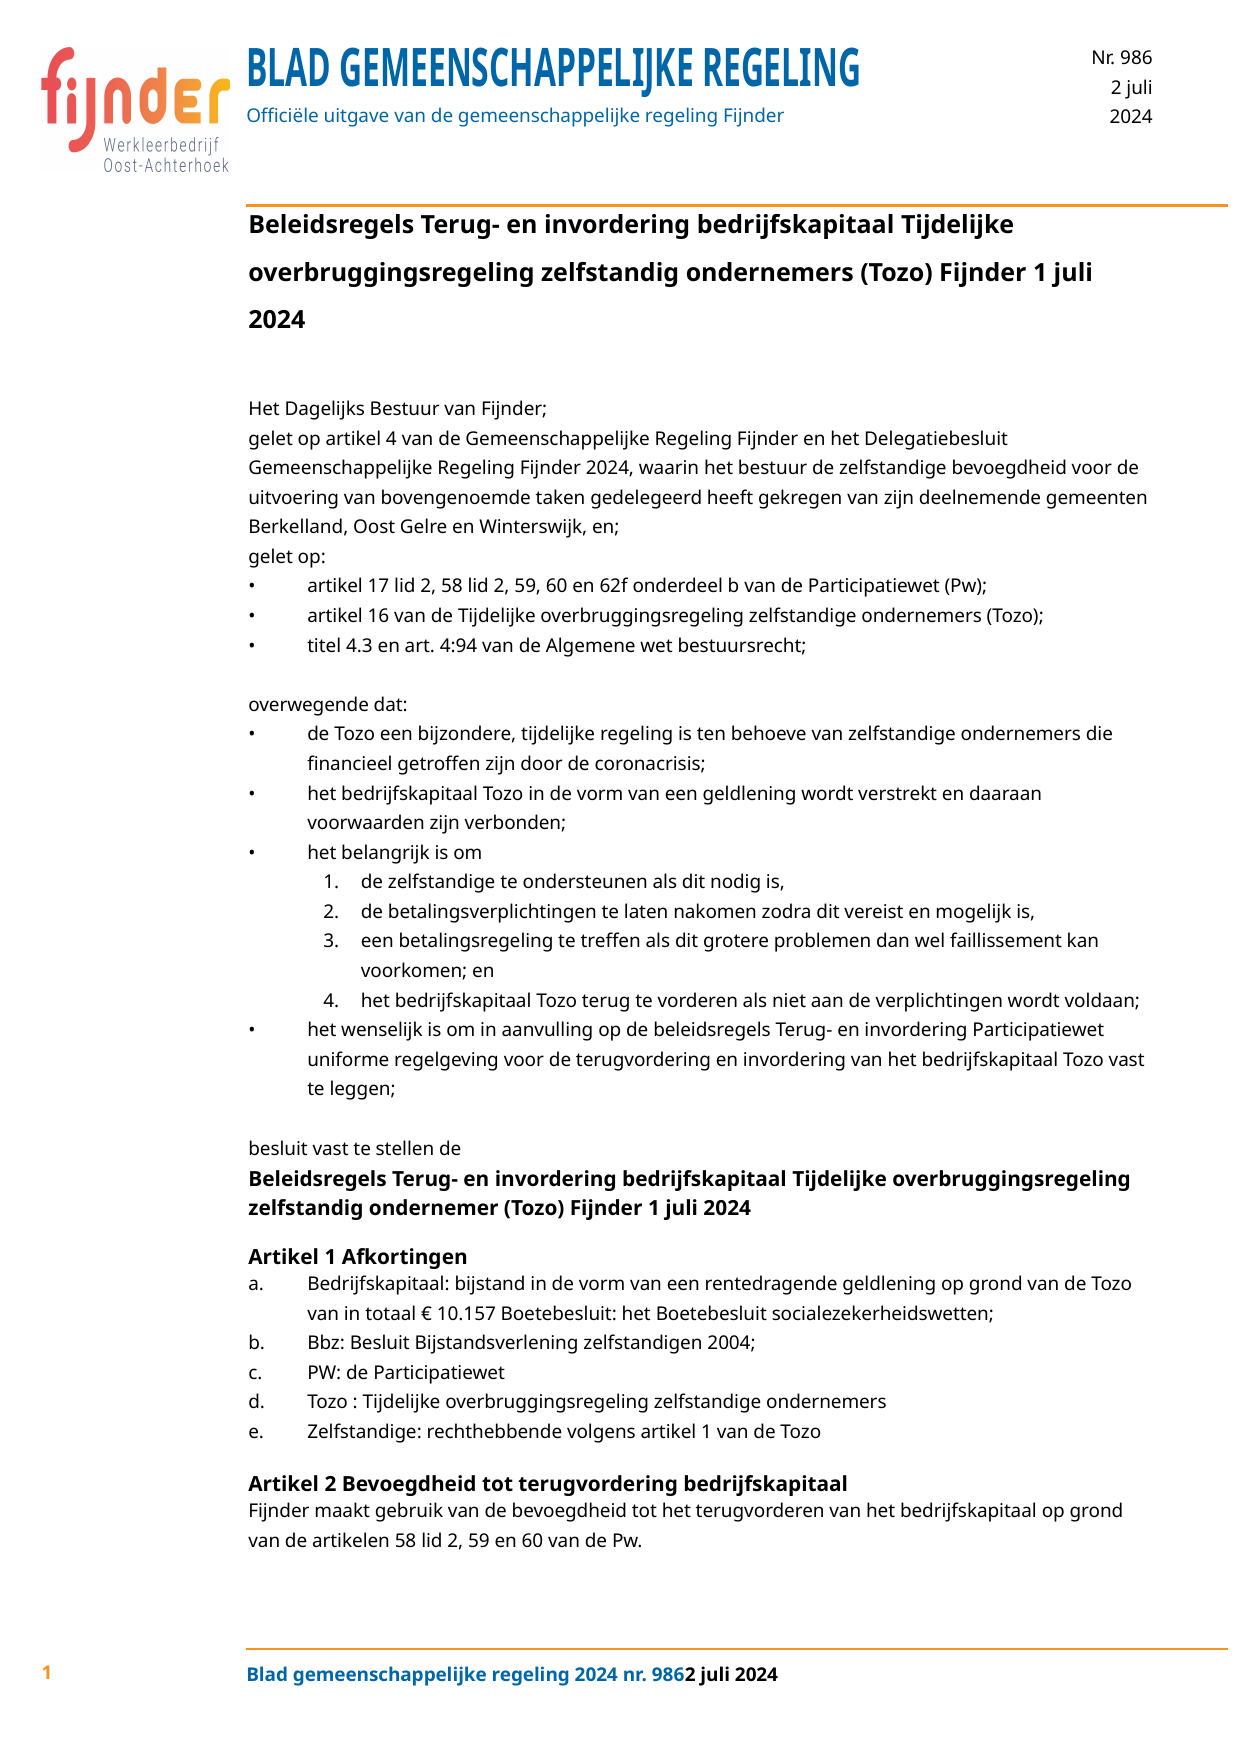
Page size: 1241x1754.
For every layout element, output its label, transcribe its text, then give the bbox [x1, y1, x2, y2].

list Tozo : Tijdelijke overbruggingsregeling zelfstandige ondernemers [248, 1389, 1152, 1414]
text gelet op: [248, 543, 1152, 569]
text overwegende dat: [248, 691, 1152, 717]
picture [41, 47, 231, 172]
list Bbz: Besluit Bijstandsverlening zelfstandigen 2004; [248, 1329, 1152, 1355]
list het belangrijk is om [248, 839, 1152, 864]
list Bedrijfskapitaal: bijstand in de vorm van een rentedragende geldlening op grond van de Tozo van in totaal € 10.157 Boetebesluit: het Boetebesluit socialezekerheidswetten; [248, 1270, 1152, 1326]
list een betalingsregeling te treffen als dit grotere problemen dan wel faillissement kan voorkomen; en [323, 928, 1152, 983]
list de Tozo een bijzondere, tijdelijke regeling is ten behoeve van zelfstandige ondernemers die financieel getroffen zijn door de coronacrisis; [248, 721, 1152, 776]
list het bedrijfskapitaal Tozo in de vorm van een geldlening wordt verstrekt en daaraan voorwaarden zijn verbonden; [248, 780, 1152, 835]
text Fijnder maakt gebruik van de bevoegdheid tot het terugvorderen van het bedrijfskapitaal op grond van de artikelen 58 lid 2, 59 en 60 van de Pw. [248, 1497, 1152, 1552]
list de zelfstandige te ondersteunen als dit nodig is, [323, 868, 1152, 894]
text besluit vast te stellen de [248, 1135, 1152, 1160]
text gelet op artikel 4 van de Gemeenschappelijke Regeling Fijnder en het Delegatiebesluit Gemeenschappelijke Regeling Fijnder 2024, waarin het bestuur de zelfstandige bevoegdheid voor de uitvoering van bovengenoemde taken gedelegeerd heeft gekregen van zijn deelnemende gemeenten Berkelland, Oost Gelre en Winterswijk, en; [248, 425, 1152, 539]
list Zelfstandige: rechthebbende volgens artikel 1 van de Tozo [248, 1418, 1152, 1444]
list artikel 16 van de Tijdelijke overbruggingsregeling zelfstandige ondernemers (Tozo); [248, 602, 1152, 628]
list titel 4.3 en art. 4:94 van de Algemene wet bestuursrecht; [248, 632, 1152, 657]
text Het Dagelijks Bestuur van Fijnder; [248, 395, 1152, 421]
text Beleidsregels Terug- en invordering bedrijfskapitaal Tijdelijke overbruggingsregeling zelfstandig ondernemer (Tozo) Fijnder 1 juli 2024 [248, 1164, 1152, 1221]
text Artikel 1 Afkortingen [248, 1242, 1152, 1270]
list de betalingsverplichtingen te laten nakomen zodra dit vereist en mogelijk is, [323, 898, 1152, 924]
list het wenselijk is om in aanvulling op de beleidsregels Terug- en invordering Participatiewet uniforme regelgeving voor de terugvordering en invordering van het bedrijfskapitaal Tozo vast te leggen; [248, 1016, 1152, 1101]
list het bedrijfskapitaal Tozo terug te vorderen als niet aan de verplichtingen wordt voldaan; [323, 987, 1152, 1012]
text Artikel 2 Bevoegdheid tot terugvordering bedrijfskapitaal [248, 1469, 1152, 1497]
list artikel 17 lid 2, 58 lid 2, 59, 60 en 62f onderdeel b van de Participatiewet (Pw); [248, 573, 1152, 598]
text Beleidsregels Terug- en invordering bedrijfskapitaal Tijdelijke overbruggingsregeling zelfstandig ondernemers (Tozo) Fijnder 1 juli 2024 [248, 207, 1152, 336]
list PW: de Participatiewet [248, 1359, 1152, 1385]
